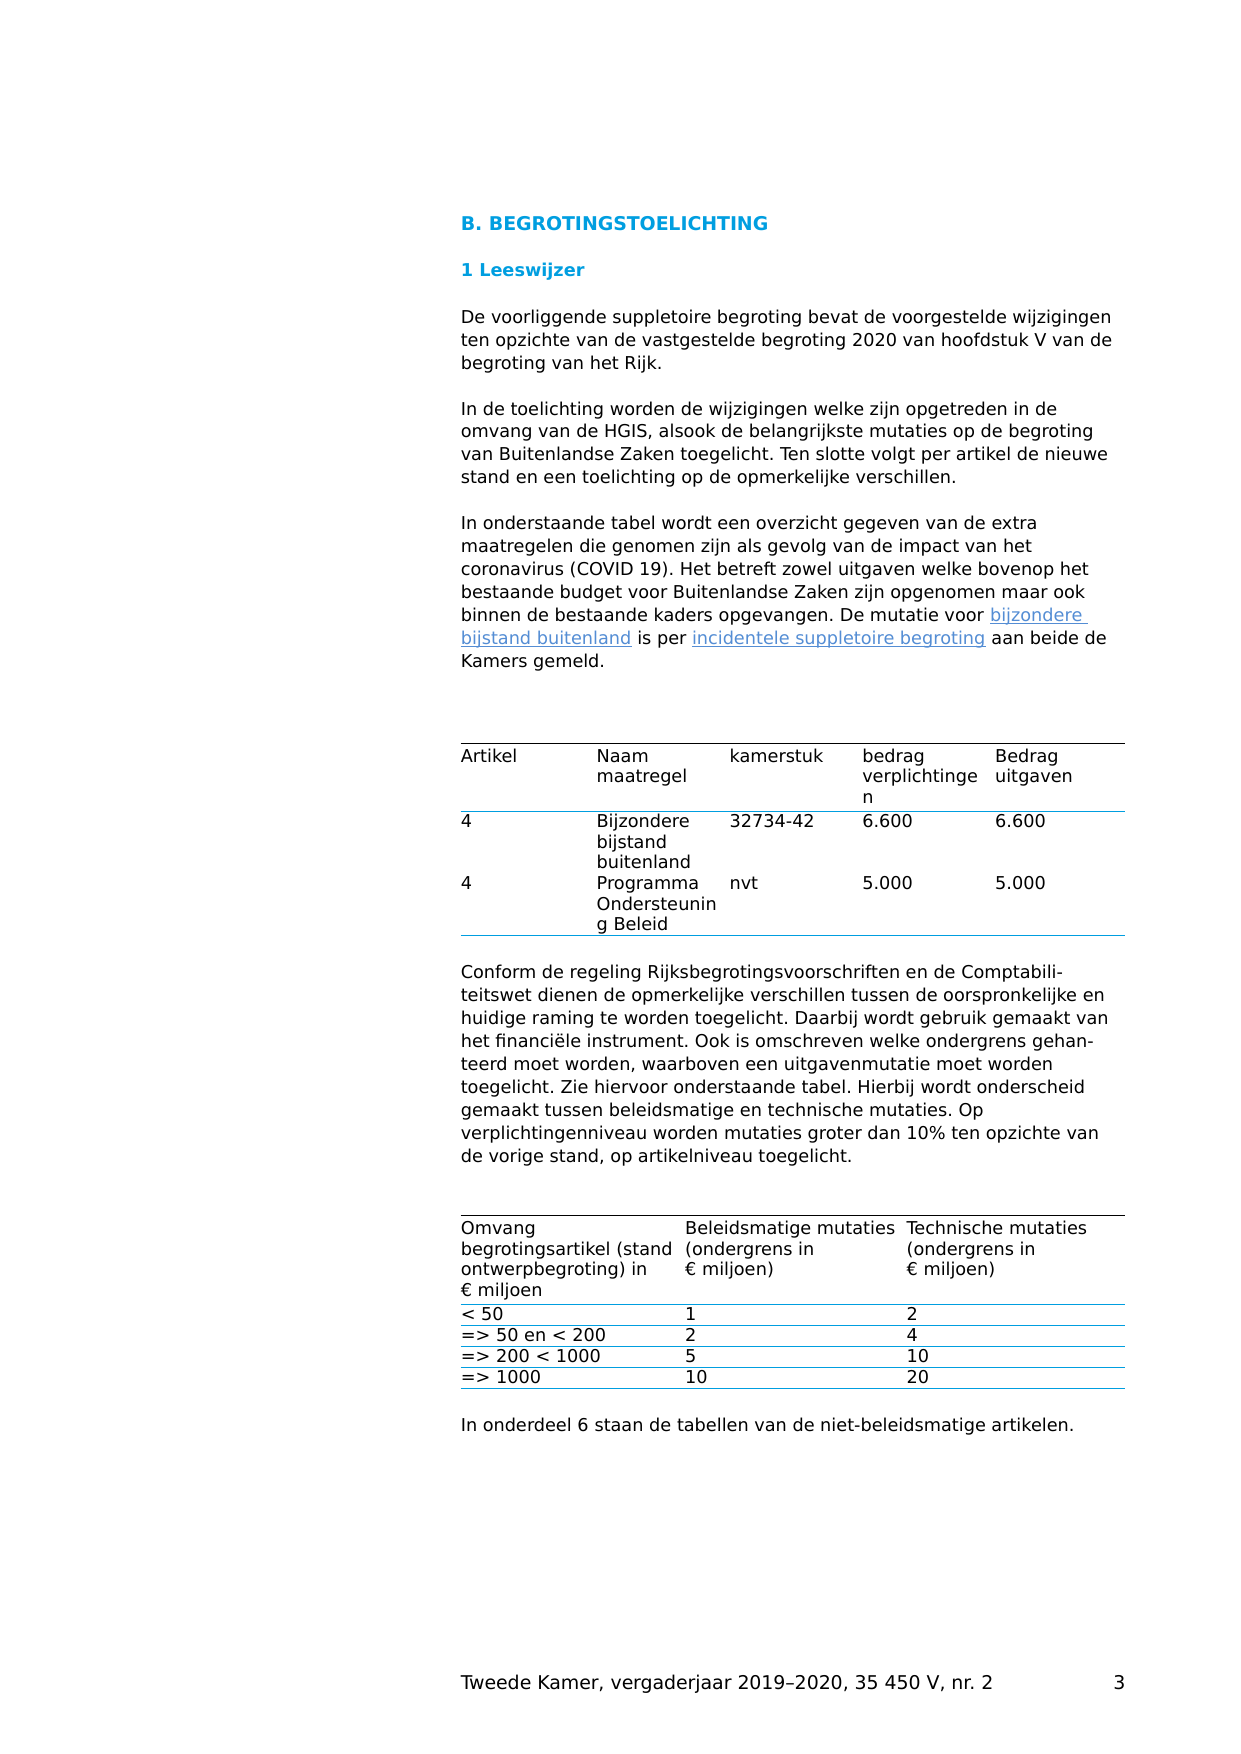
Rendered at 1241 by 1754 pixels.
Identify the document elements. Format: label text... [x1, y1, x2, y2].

table_cell 2 [682, 1326, 903, 1346]
table_cell 1 [682, 1305, 903, 1324]
table_header Tabel 1 Extracomptabel overzicht Coronamaatregelen (bedrag x EUR 1 000) [461, 695, 1125, 742]
table_cell 6.600 [992, 812, 1125, 873]
table_cell 32734-42 [726, 812, 859, 873]
table_cell Beleidsmatige mutaties (ondergrens in € miljoen) [682, 1216, 903, 1303]
table_cell Programma Ondersteuning Beleid [594, 873, 726, 935]
title B. BEGROTINGSTOELICHTING [461, 213, 1125, 235]
table_cell Bijzondere bijstand buitenland [594, 812, 726, 873]
table_cell => 200 < 1000 [461, 1347, 682, 1367]
table_cell 10 [682, 1368, 903, 1388]
table_cell Artikel [461, 744, 593, 811]
table_cell 4 [461, 873, 593, 935]
table_cell 5 [682, 1347, 903, 1367]
table_cell Bedrag uitgaven [992, 744, 1125, 811]
text De voorliggende suppletoire begroting bevat de voorgestelde wijzigingen ten opzichte van de vastgestelde begroting 2020 van hoofdstuk V van de begroting van het Rijk. [461, 305, 1125, 374]
table_cell => 1000 [461, 1368, 682, 1388]
table_cell Omvang begrotingsartikel (stand ontwerpbegroting) in € miljoen [461, 1216, 682, 1303]
table_cell 5.000 [992, 873, 1125, 935]
table_cell 4 [461, 812, 593, 873]
table_header Tabel 2 Ondergrenzen conform RBV [461, 1190, 1125, 1214]
table_cell kamerstuk [726, 744, 859, 811]
table_cell Naam maatregel [594, 744, 726, 811]
text In de toelichting worden de wijzigingen welke zijn opgetreden in de omvang van de HGIS, alsook de belangrijkste mutaties op de begroting van Buitenlandse Zaken toegelicht. Ten slotte volgt per artikel de nieuwe stand en een toelichting op de opmerkelijke verschillen. [461, 397, 1125, 488]
table_cell 5.000 [859, 873, 992, 935]
title 1 Leeswijzer [461, 258, 1125, 281]
table_cell 6.600 [859, 812, 992, 873]
table_cell 4 [904, 1326, 1125, 1346]
table_cell 20 [904, 1368, 1125, 1388]
table_cell nvt [726, 873, 859, 935]
text In onderdeel 6 staan de tabellen van de niet-beleidsmatige artikelen. [461, 1413, 1125, 1436]
table_cell < 50 [461, 1305, 682, 1324]
table_cell Technische mutaties (ondergrens in € miljoen) [904, 1216, 1125, 1303]
table_cell => 50 en < 200 [461, 1326, 682, 1346]
text In onderstaande tabel wordt een overzicht gegeven van de extra maatregelen die genomen zijn als gevolg van de impact van het coronavirus (COVID 19). Het betreft zowel uitgaven welke bovenop het bestaande budget voor Buitenlandse Zaken zijn opgenomen maar ook binnen de bestaande kaders opgevangen. De mutatie voor bijzondere bijstand buitenland is per incidentele suppletoire begroting aan beide de Kamers gemeld. [461, 511, 1125, 672]
table_cell 2 [904, 1305, 1125, 1324]
text Conform de regeling Rijksbegrotingsvoorschriften en de Comptabili-teitswet dienen de opmerkelijke verschillen tussen de oorspronkelijke en huidige raming te worden toegelicht. Daarbij wordt gebruik gemaakt van het financiële instrument. Ook is omschreven welke ondergrens gehan-teerd moet worden, waarboven een uitgavenmutatie moet worden toegelicht. Zie hiervoor onderstaande tabel. Hierbij wordt onderscheid gemaakt tussen beleidsmatige en technische mutaties. Op verplichtingenniveau worden mutaties groter dan 10% ten opzichte van de vorige stand, op artikelniveau toegelicht. [461, 960, 1125, 1167]
table_cell 10 [904, 1347, 1125, 1367]
table_cell bedrag verplichtingen [859, 744, 992, 811]
